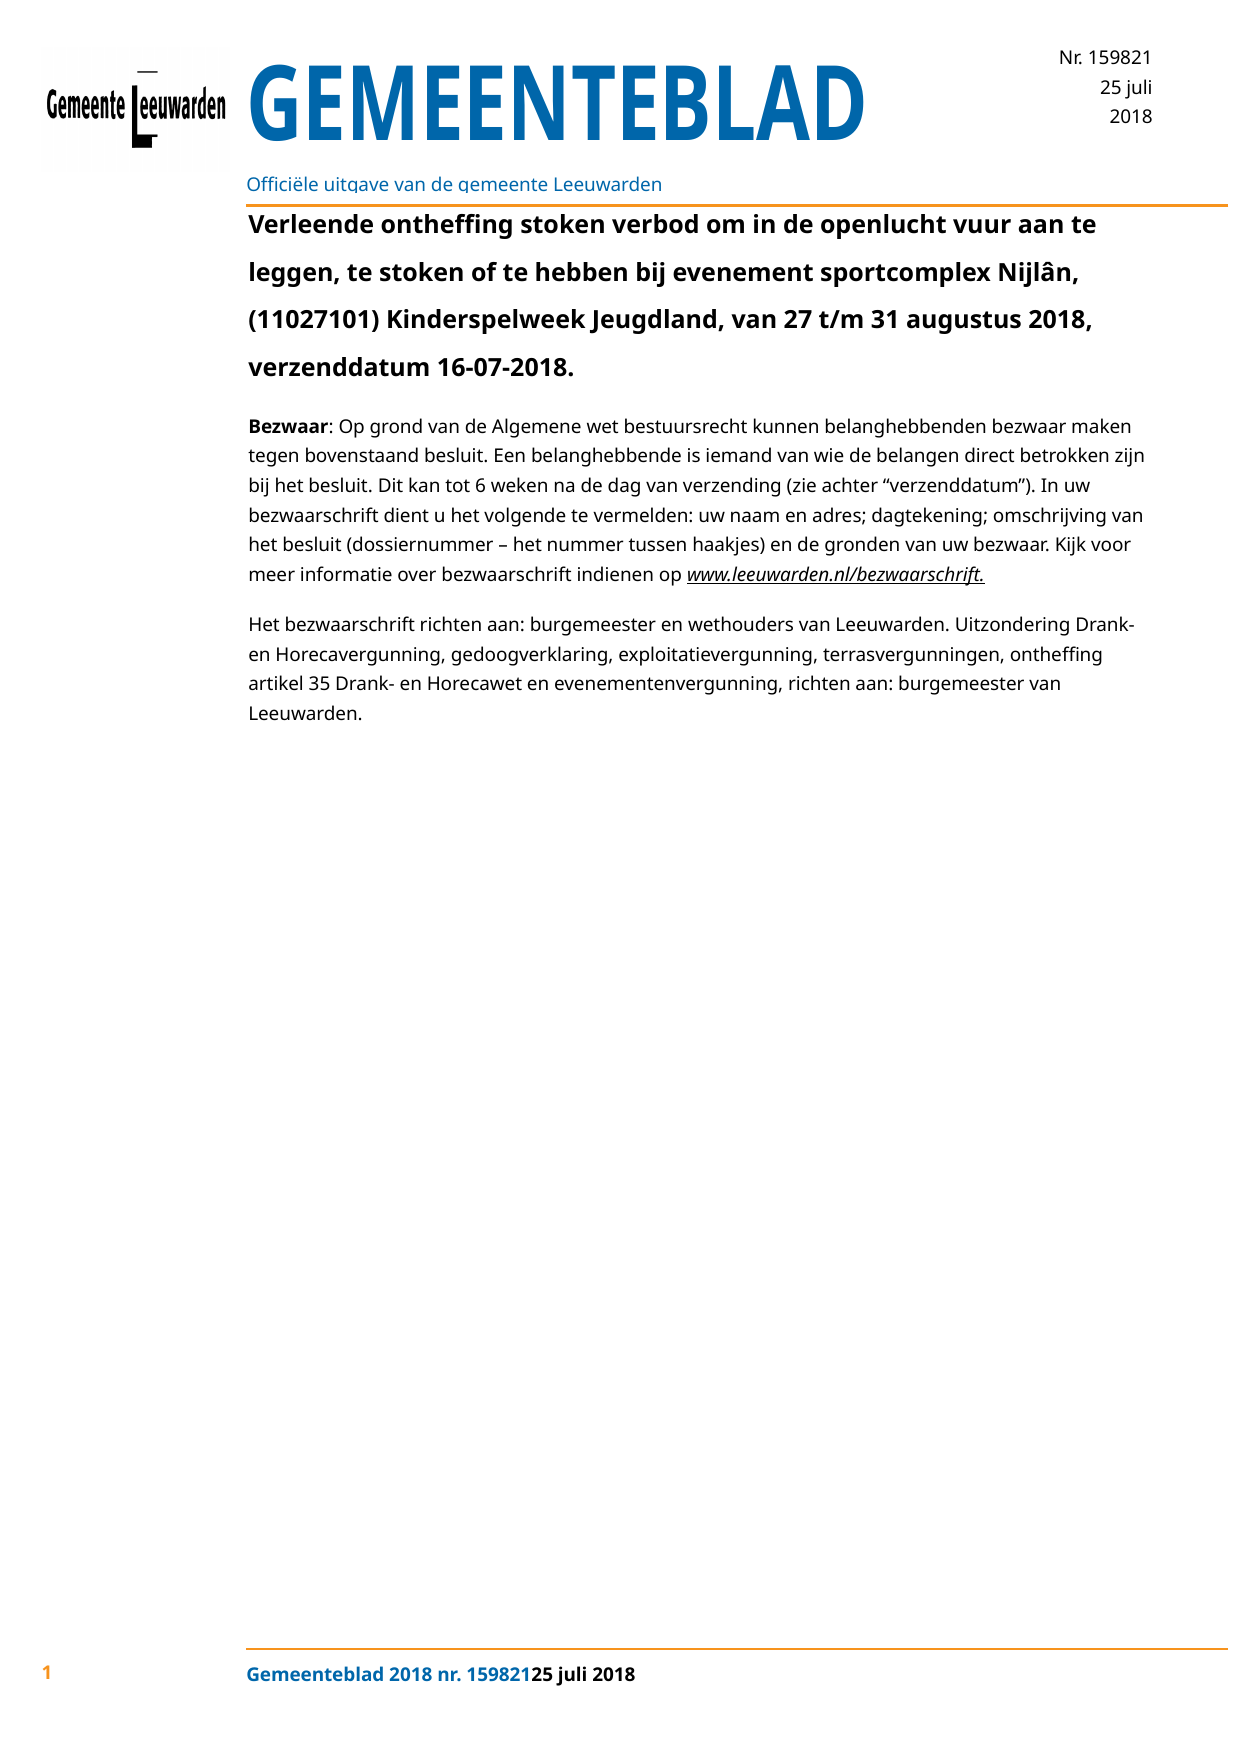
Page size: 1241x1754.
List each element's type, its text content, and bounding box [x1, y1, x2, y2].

text Het bezwaarschrift richten aan: burgemeester en wethouders van Leeuwarden. Uitzondering Drank- en Horecavergunning, gedoogverklaring, exploitatievergunning, terrasvergunningen, ontheffing artikel 35 Drank- en Horecawet en evenementenvergunning, richten aan: burgemeester van Leeuwarden. [248, 611, 1152, 726]
text Verleende ontheffing stoken verbod om in de openlucht vuur aan te leggen, te stoken of te hebben bij evenement sportcomplex Nijlân, (11027101) Kinderspelweek Jeugdland, van 27 t/m 31 augustus 2018, verzenddatum 16-07-2018. [248, 207, 1152, 384]
text Bezwaar: Op grond van de Algemene wet bestuursrecht kunnen belanghebbenden bezwaar maken tegen bovenstaand besluit. Een belanghebbende is iemand van wie de belangen direct betrokken zijn bij het besluit. Dit kan tot 6 weken na de dag van verzending (zie achter “verzenddatum”). In uw bezwaarschrift dient u het volgende te vermelden: uw naam en adres; dagtekening; omschrijving van het besluit (dossiernummer – het nummer tussen haakjes) en de gronden van uw bezwaar. Kijk voor meer informatie over bezwaarschrift indienen op www.leeuwarden.nl/bezwaarschrift. [248, 413, 1152, 587]
picture [41, 47, 231, 172]
